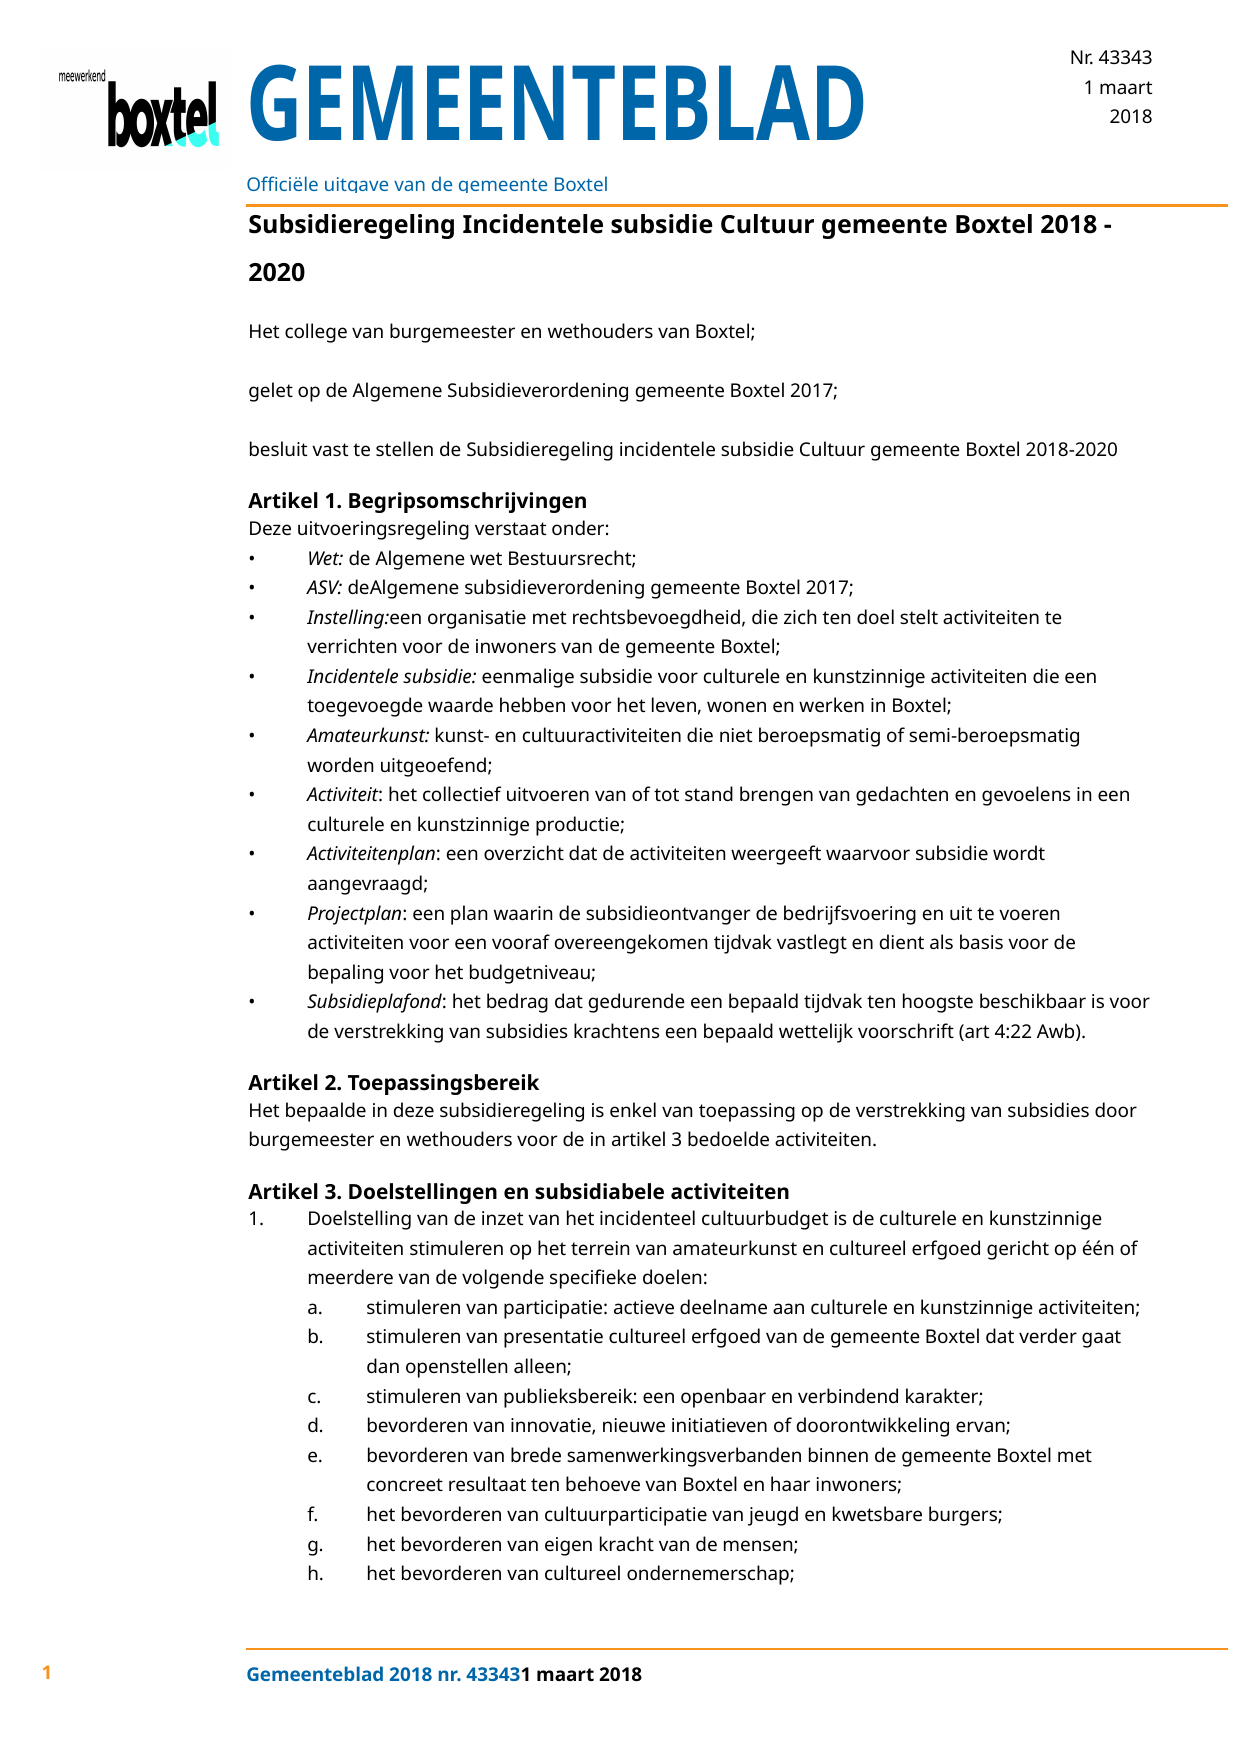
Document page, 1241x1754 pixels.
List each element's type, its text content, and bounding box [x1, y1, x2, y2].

list Activiteit: het collectief uitvoeren van of tot stand brengen van gedachten en gevoelens in een culturele en kunstzinnige productie; [248, 781, 1152, 837]
text Artikel 2. Toepassingsbereik [248, 1068, 1152, 1097]
list Instelling:een organisatie met rechtsbevoegdheid, die zich ten doel stelt activiteiten te verrichten voor de inwoners van de gemeente Boxtel; [248, 604, 1152, 659]
list het bevorderen van eigen kracht van de mensen; [307, 1531, 1152, 1556]
list Wet: de Algemene wet Bestuursrecht; [248, 545, 1152, 570]
text besluit vast te stellen de Subsidieregeling incidentele subsidie Cultuur gemeente Boxtel 2018-2020 [248, 436, 1152, 462]
list Incidentele subsidie: eenmalige subsidie voor culturele en kunstzinnige activiteiten die een toegevoegde waarde hebben voor het leven, wonen en werken in Boxtel; [248, 663, 1152, 718]
list bevorderen van brede samenwerkingsverbanden binnen de gemeente Boxtel met concreet resultaat ten behoeve van Boxtel en haar inwoners; [307, 1442, 1152, 1497]
list Doelstelling van de inzet van het incidenteel cultuurbudget is de culturele en kunstzinnige activiteiten stimuleren op het terrein van amateurkunst en cultureel erfgoed gericht op één of meerdere van de volgende specifieke doelen: [248, 1205, 1152, 1290]
list stimuleren van presentatie cultureel erfgoed van de gemeente Boxtel dat verder gaat dan openstellen alleen; [307, 1324, 1152, 1379]
text Artikel 3. Doelstellingen en subsidiabele activiteiten [248, 1177, 1152, 1205]
list bevorderen van innovatie, nieuwe initiatieven of doorontwikkeling ervan; [307, 1412, 1152, 1438]
text Deze uitvoeringsregeling verstaat onder: [248, 515, 1152, 541]
text gelet op de Algemene Subsidieverordening gemeente Boxtel 2017; [248, 377, 1152, 403]
picture [41, 47, 231, 172]
text Subsidieregeling Incidentele subsidie Cultuur gemeente Boxtel 2018 - 2020 [248, 207, 1152, 288]
list stimuleren van participatie: actieve deelname aan culturele en kunstzinnige activiteiten; [307, 1294, 1152, 1320]
list ASV: deAlgemene subsidieverordening gemeente Boxtel 2017; [248, 574, 1152, 600]
list Subsidieplafond: het bedrag dat gedurende een bepaald tijdvak ten hoogste beschikbaar is voor de verstrekking van subsidies krachtens een bepaald wettelijk voorschrift (art 4:22 Awb). [248, 988, 1152, 1044]
list stimuleren van publieksbereik: een openbaar en verbindend karakter; [307, 1383, 1152, 1408]
text Artikel 1. Begripsomschrijvingen [248, 487, 1152, 515]
text Het bepaalde in deze subsidieregeling is enkel van toepassing op de verstrekking van subsidies door burgemeester en wethouders voor de in artikel 3 bedoelde activiteiten. [248, 1097, 1152, 1152]
list Amateurkunst: kunst- en cultuuractiviteiten die niet beroepsmatig of semi-beroepsmatig worden uitgeoefend; [248, 722, 1152, 777]
text Het college van burgemeester en wethouders van Boxtel; [248, 318, 1152, 344]
list Activiteitenplan: een overzicht dat de activiteiten weergeeft waarvoor subsidie wordt aangevraagd; [248, 841, 1152, 896]
list het bevorderen van cultuurparticipatie van jeugd en kwetsbare burgers; [307, 1501, 1152, 1527]
list Projectplan: een plan waarin de subsidieontvanger de bedrijfsvoering en uit te voeren activiteiten voor een vooraf overeengekomen tijdvak vastlegt en dient als basis voor de bepaling voor het budgetniveau; [248, 900, 1152, 984]
list het bevorderen van cultureel ondernemerschap; [307, 1560, 1152, 1586]
